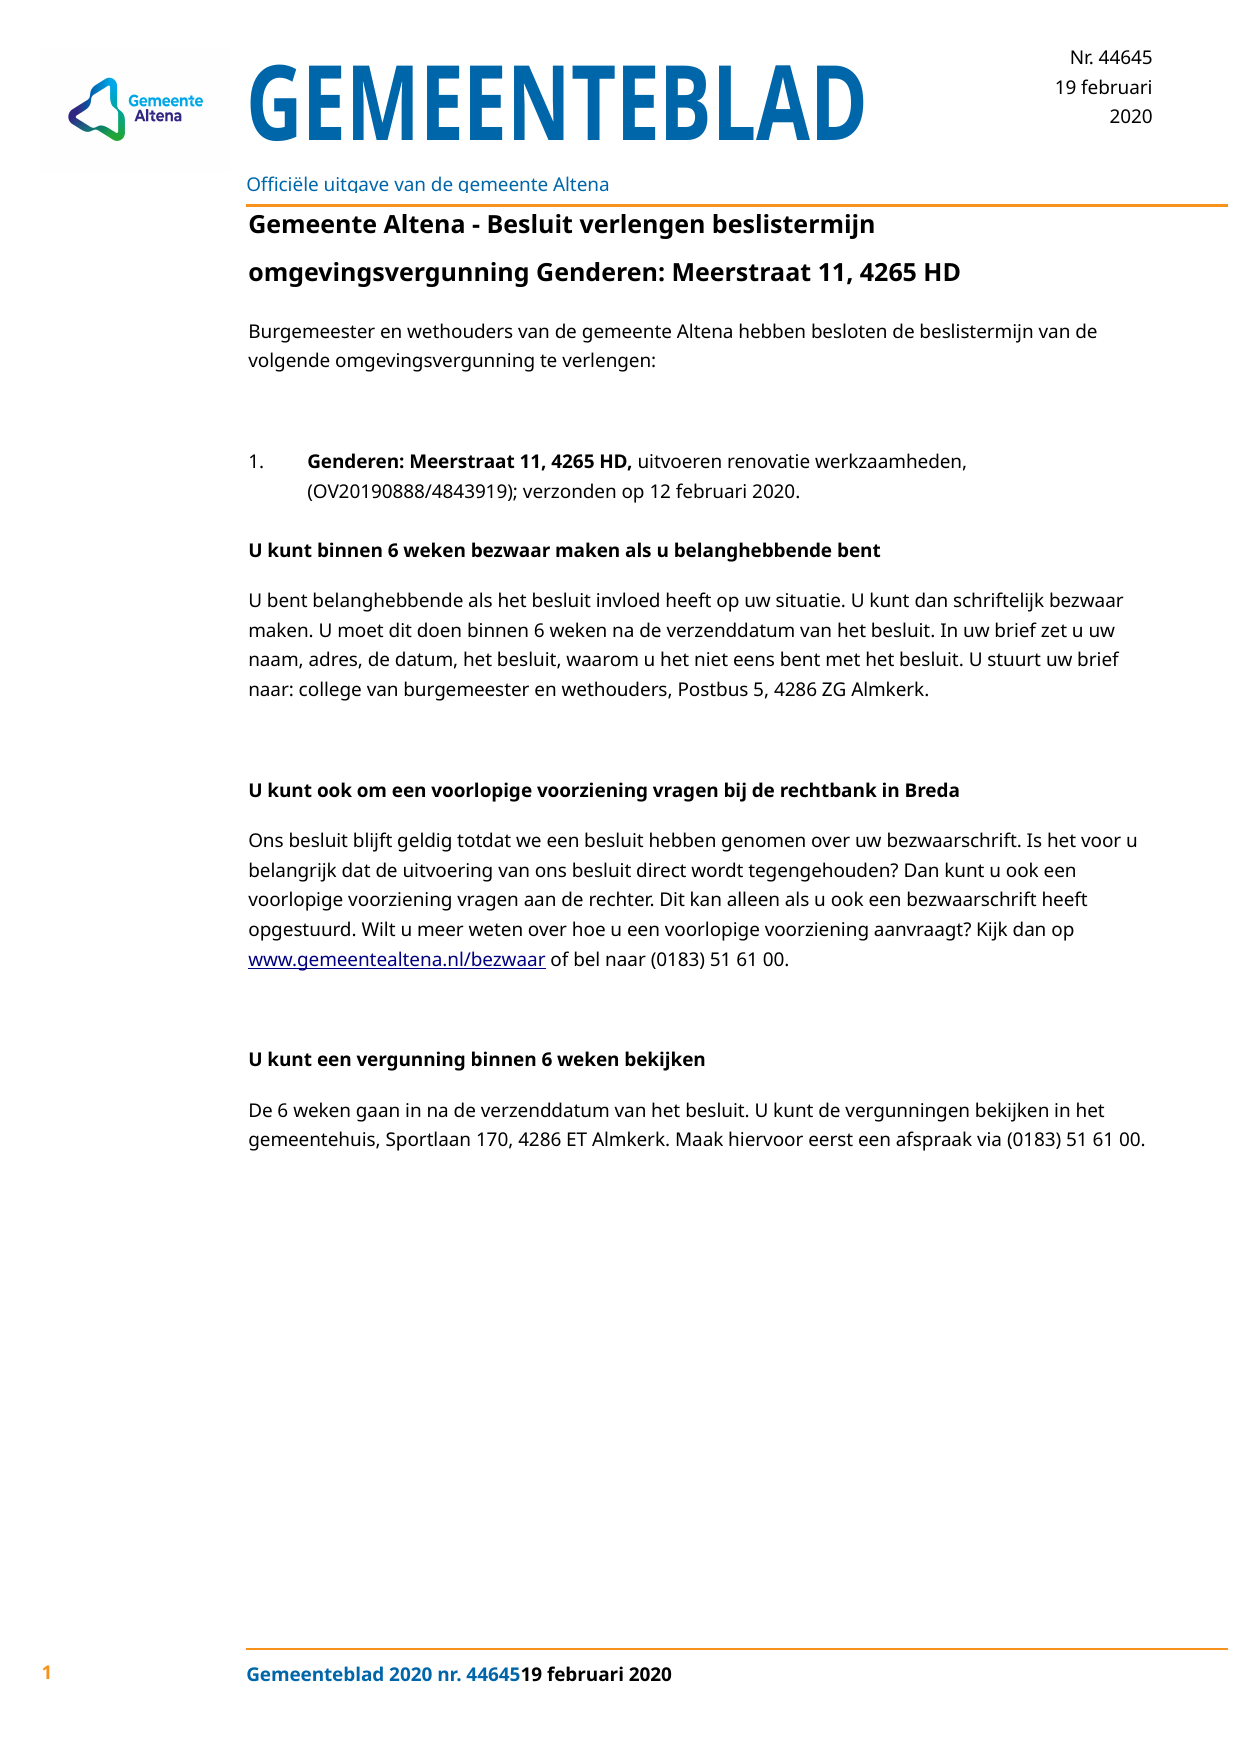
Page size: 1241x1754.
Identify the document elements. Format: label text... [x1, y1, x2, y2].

text U kunt ook om een voorlopige voorziening vragen bij de rechtbank in Breda [248, 777, 1152, 803]
picture [41, 47, 231, 172]
text Burgemeester en wethouders van de gemeente Altena hebben besloten de beslistermijn van de volgende omgevingsvergunning te verlengen: [248, 318, 1152, 373]
list Genderen: Meerstraat 11, 4265 HD, uitvoeren renovatie werkzaamheden, (OV20190888/4843919); verzonden op 12 februari 2020. [248, 448, 1152, 504]
text U kunt een vergunning binnen 6 weken bekijken [248, 1047, 1152, 1072]
text U bent belanghebbende als het besluit invloed heeft op uw situatie. U kunt dan schriftelijk bezwaar maken. U moet dit doen binnen 6 weken na de verzenddatum van het besluit. In uw brief zet u uw naam, adres, de datum, het besluit, waarom u het niet eens bent met het besluit. U stuurt uw brief naar: college van burgemeester en wethouders, Postbus 5, 4286 ZG Almkerk. [248, 587, 1152, 702]
text Gemeente Altena - Besluit verlengen beslistermijn omgevingsvergunning Genderen: Meerstraat 11, 4265 HD [248, 207, 1152, 288]
text Ons besluit blijft geldig totdat we een besluit hebben genomen over uw bezwaarschrift. Is het voor u belangrijk dat de uitvoering van ons besluit direct wordt tegengehouden? Dan kunt u ook een voorlopige voorziening vragen aan de rechter. Dit kan alleen als u ook een bezwaarschrift heeft opgestuurd. Wilt u meer weten over hoe u een voorlopige voorziening aanvraagt? Kijk dan op www.gemeentealtena.nl/bezwaar of bel naar (0183) 51 61 00. [248, 827, 1152, 972]
text De 6 weken gaan in na de verzenddatum van het besluit. U kunt de vergunningen bekijken in het gemeentehuis, Sportlaan 170, 4286 ET Almkerk. Maak hiervoor eerst een afspraak via (0183) 51 61 00. [248, 1097, 1152, 1152]
text U kunt binnen 6 weken bezwaar maken als u belanghebbende bent [248, 537, 1152, 563]
